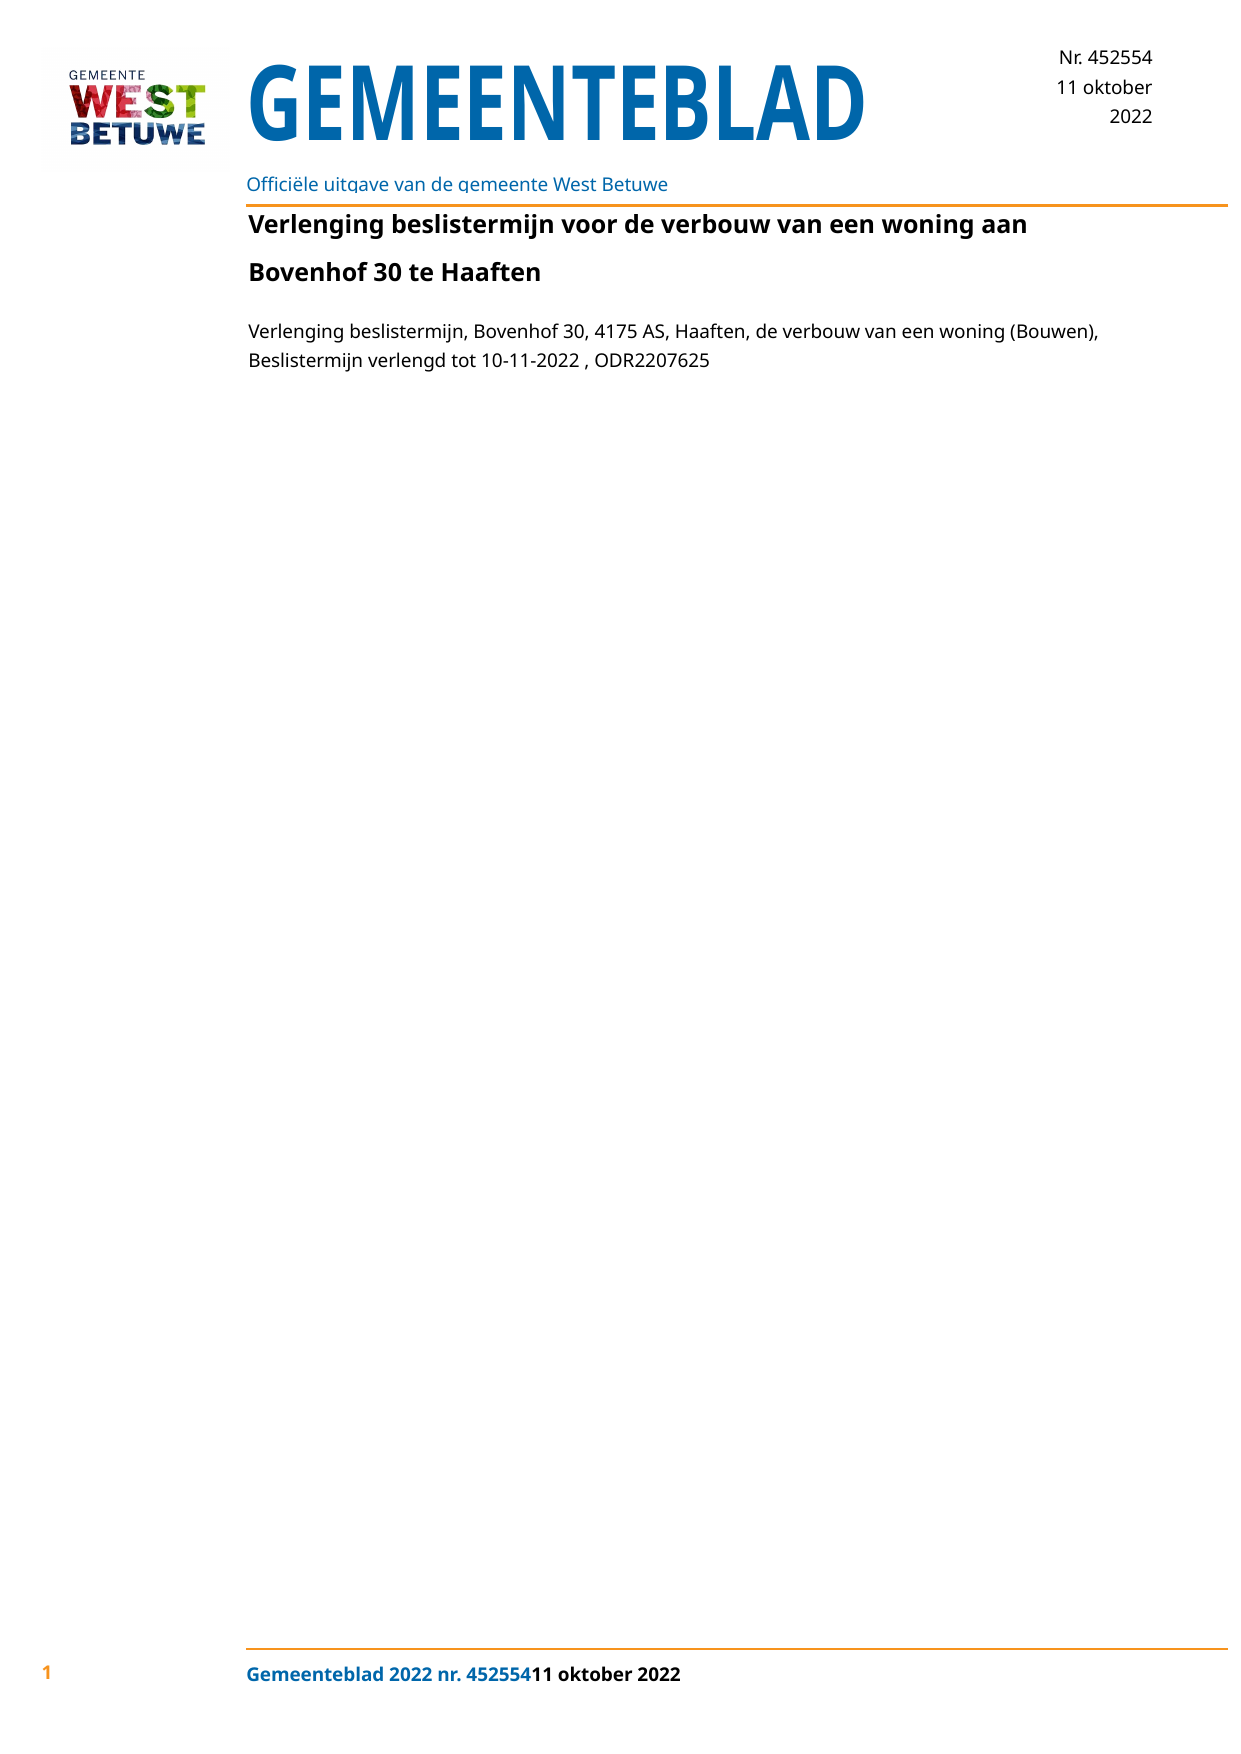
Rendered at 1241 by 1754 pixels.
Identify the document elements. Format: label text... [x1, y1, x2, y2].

text Verlenging beslistermijn voor de verbouw van een woning aan Bovenhof 30 te Haaften [248, 207, 1152, 288]
text Verlenging beslistermijn, Bovenhof 30, 4175 AS, Haaften, de verbouw van een woning (Bouwen), Beslistermijn verlengd tot 10-11-2022 , ODR2207625 [248, 318, 1152, 373]
picture [41, 47, 231, 172]
